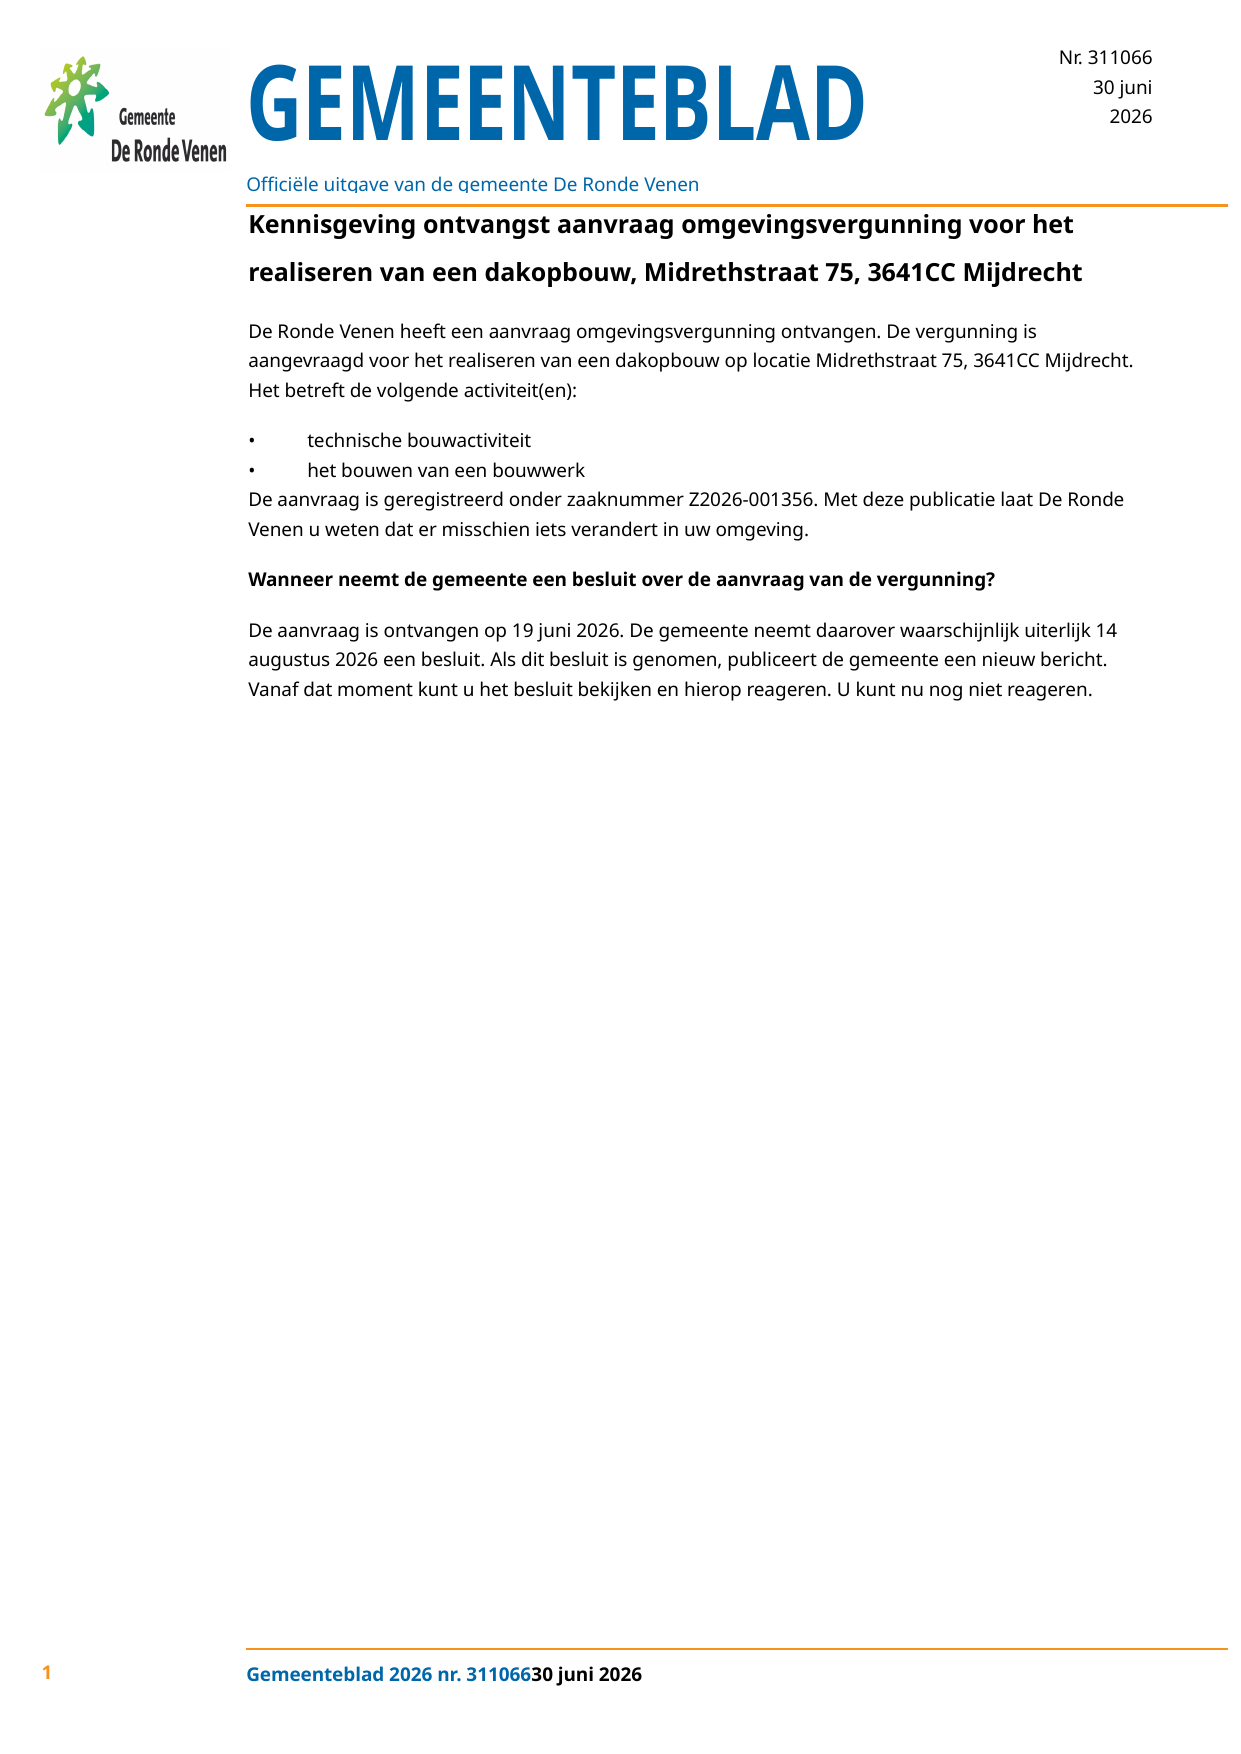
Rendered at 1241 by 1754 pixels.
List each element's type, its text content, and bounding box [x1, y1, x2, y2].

picture [41, 47, 231, 172]
text De aanvraag is geregistreerd onder zaaknummer Z2026-001356. Met deze publicatie laat De Ronde Venen u weten dat er misschien iets verandert in uw omgeving. [248, 487, 1152, 542]
list technische bouwactiviteit [248, 427, 1152, 453]
text De aanvraag is ontvangen op 19 juni 2026. De gemeente neemt daarover waarschijnlijk uiterlijk 14 augustus 2026 een besluit. Als dit besluit is genomen, publiceert de gemeente een nieuw bericht. Vanaf dat moment kunt u het besluit bekijken en hierop reageren. U kunt nu nog niet reageren. [248, 617, 1152, 702]
list het bouwen van een bouwwerk [248, 457, 1152, 483]
text Wanneer neemt de gemeente een besluit over de aanvraag van de vergunning? [248, 567, 1152, 592]
text De Ronde Venen heeft een aanvraag omgevingsvergunning ontvangen. De vergunning is aangevraagd voor het realiseren van een dakopbouw op locatie Midrethstraat 75, 3641CC Mijdrecht. Het betreft de volgende activiteit(en): [248, 318, 1152, 403]
text Kennisgeving ontvangst aanvraag omgevingsvergunning voor het realiseren van een dakopbouw, Midrethstraat 75, 3641CC Mijdrecht [248, 207, 1152, 288]
